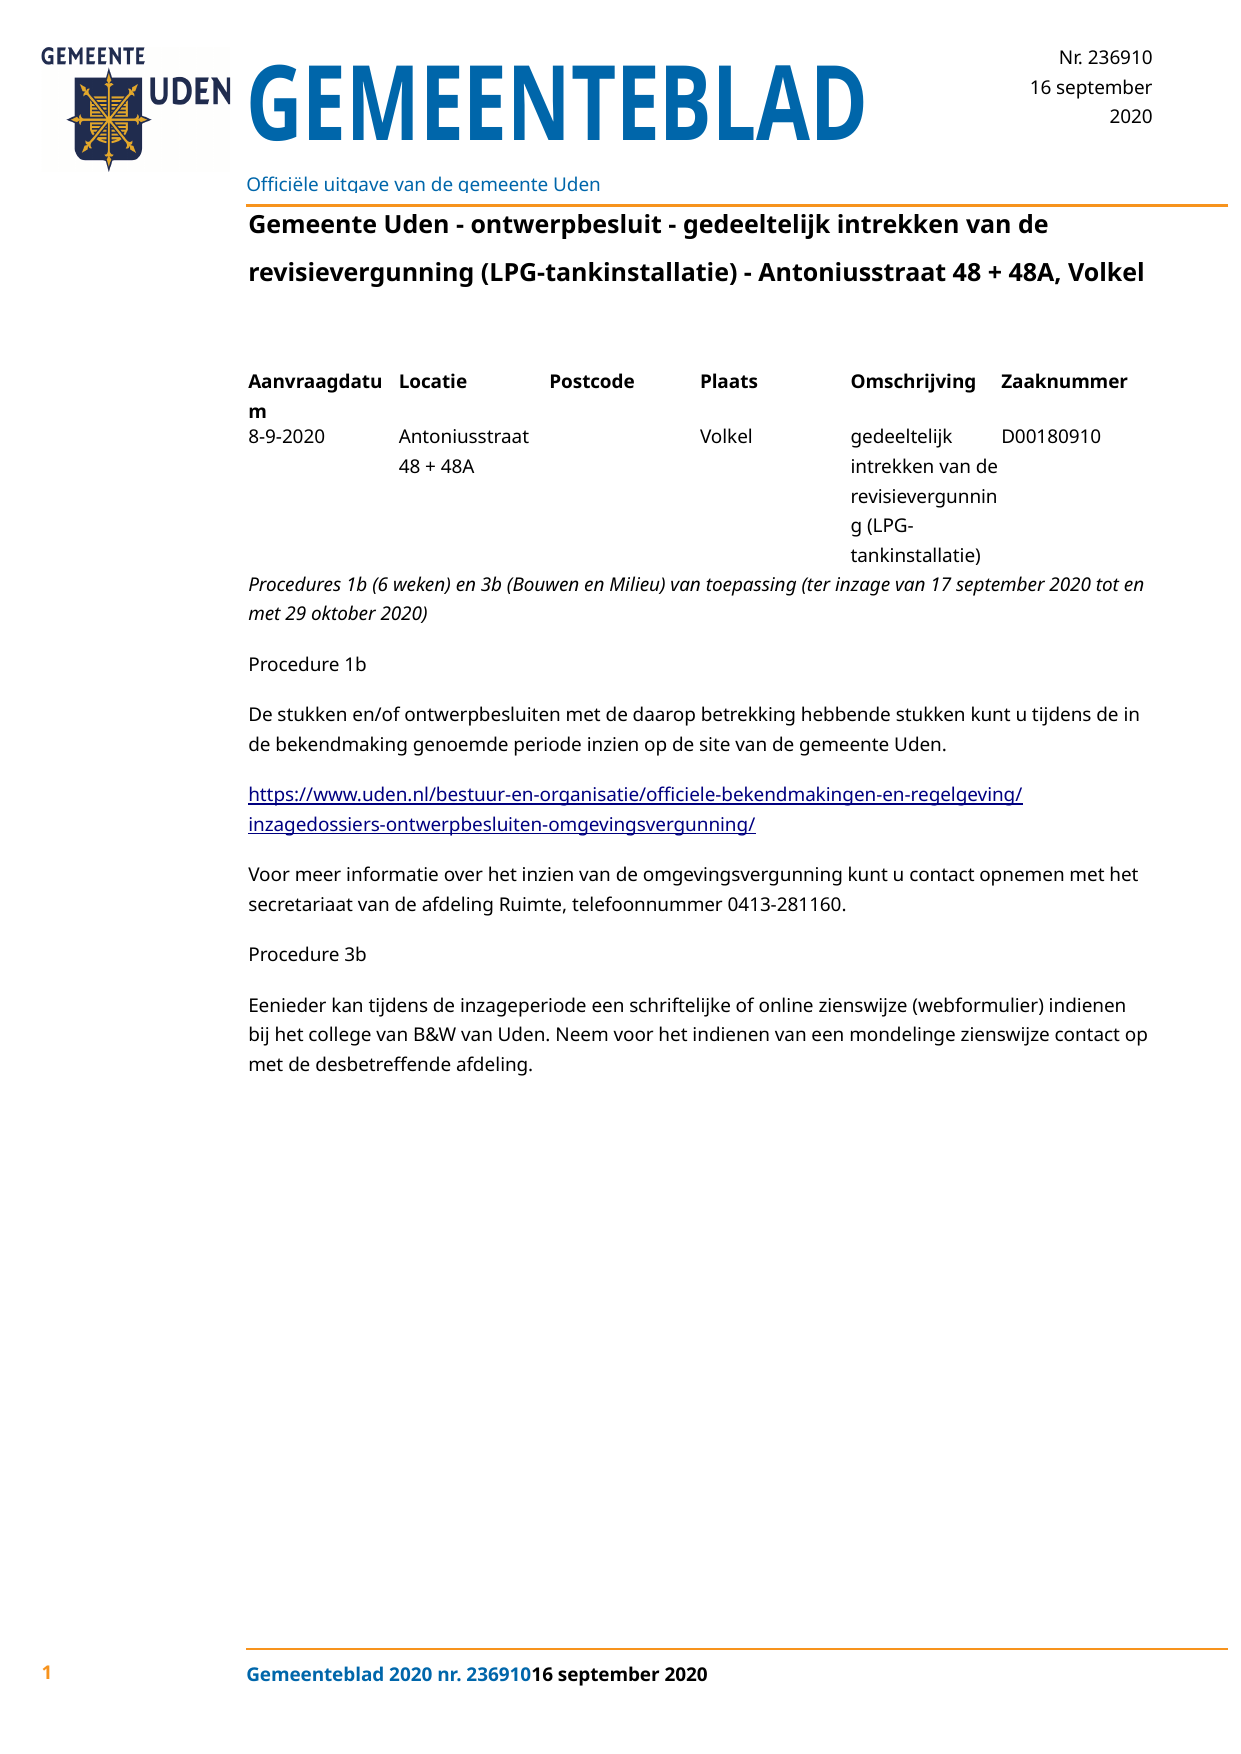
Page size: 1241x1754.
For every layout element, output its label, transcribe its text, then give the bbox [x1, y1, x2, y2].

text Procedure 3b [248, 941, 1152, 967]
table_header Zaaknummer [1001, 369, 1152, 424]
table_cell Antoniusstraat 48 + 48A [399, 424, 549, 568]
table_header Postcode [549, 369, 700, 424]
text Procedure 1b [248, 651, 1152, 677]
table_header Locatie [399, 369, 549, 424]
text https://www.uden.nl/bestuur-en-organisatie/officiele-bekendmakingen-en-regelgeving/inzagedossiers-ontwerpbesluiten-omgevingsvergunning/ [248, 781, 1152, 837]
table_header Omschrijving [850, 369, 1001, 424]
table_cell 8-9-2020 [248, 424, 398, 568]
table_cell [549, 424, 700, 568]
text De stukken en/of ontwerpbesluiten met de daarop betrekking hebbende stukken kunt u tijdens de in de bekendmaking genoemde periode inzien op de site van de gemeente Uden. [248, 701, 1152, 757]
picture [41, 47, 231, 172]
table_cell gedeeltelijk intrekken van de revisievergunning (LPG-tankinstallatie) [850, 424, 1001, 568]
text Eenieder kan tijdens de inzageperiode een schriftelijke of online zienswijze (webformulier) indienen bij het college van B&W van Uden. Neem voor het indienen van een mondelinge zienswijze contact op met de desbetreffende afdeling. [248, 992, 1152, 1077]
table_cell D00180910 [1001, 424, 1152, 568]
text Procedures 1b (6 weken) en 3b (Bouwen en Milieu) van toepassing (ter inzage van 17 september 2020 tot en met 29 oktober 2020) [248, 571, 1152, 626]
table_cell Volkel [700, 424, 850, 568]
text Voor meer informatie over het inzien van de omgevingsvergunning kunt u contact opnemen met het secretariaat van de afdeling Ruimte, telefoonnummer 0413-281160. [248, 861, 1152, 917]
table_header Aanvraagdatum [248, 369, 398, 424]
table_header Plaats [700, 369, 850, 424]
text Gemeente Uden - ontwerpbesluit - gedeeltelijk intrekken van de revisievergunning (LPG-tankinstallatie) - Antoniusstraat 48 + 48A, Volkel [248, 207, 1152, 288]
